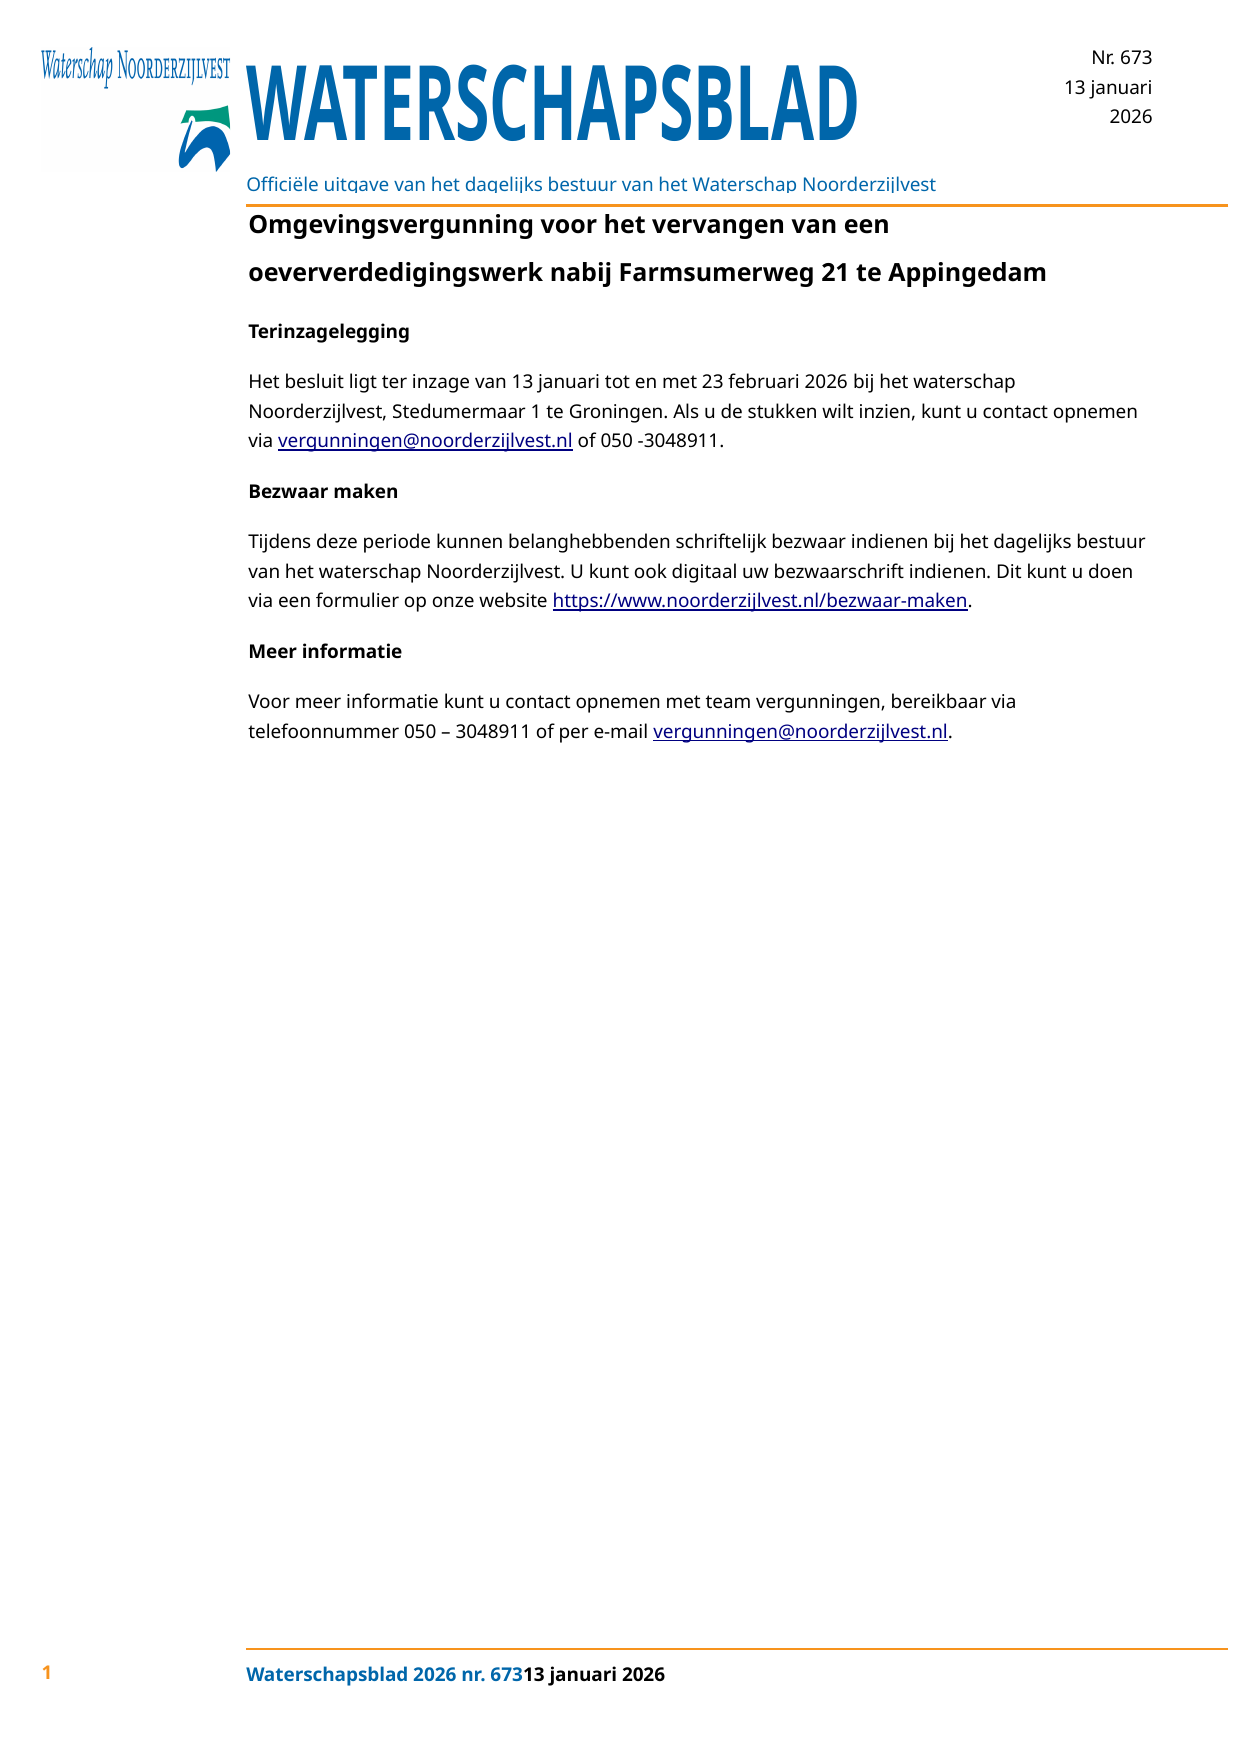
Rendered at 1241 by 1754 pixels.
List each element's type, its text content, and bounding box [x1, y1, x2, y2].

text Bezwaar maken [248, 478, 1152, 504]
text Omgevingsvergunning voor het vervangen van een oeververdedigingswerk nabij Farmsumerweg 21 te Appingedam [248, 207, 1152, 288]
picture [41, 47, 231, 172]
text Meer informatie [248, 638, 1152, 664]
text Tijdens deze periode kunnen belanghebbenden schriftelijk bezwaar indienen bij het dagelijks bestuur van het waterschap Noorderzijlvest. U kunt ook digitaal uw bezwaarschrift indienen. Dit kunt u doen via een formulier op onze website https://www.noorderzijlvest.nl/bezwaar-maken. [248, 528, 1152, 613]
text Terinzagelegging [248, 318, 1152, 344]
text Het besluit ligt ter inzage van 13 januari tot en met 23 februari 2026 bij het waterschap Noorderzijlvest, Stedumermaar 1 te Groningen. Als u de stukken wilt inzien, kunt u contact opnemen via vergunningen@noorderzijlvest.nl of 050 -3048911. [248, 368, 1152, 453]
text Voor meer informatie kunt u contact opnemen met team vergunningen, bereikbaar via telefoonnummer 050 – 3048911 of per e-mail vergunningen@noorderzijlvest.nl. [248, 688, 1152, 744]
